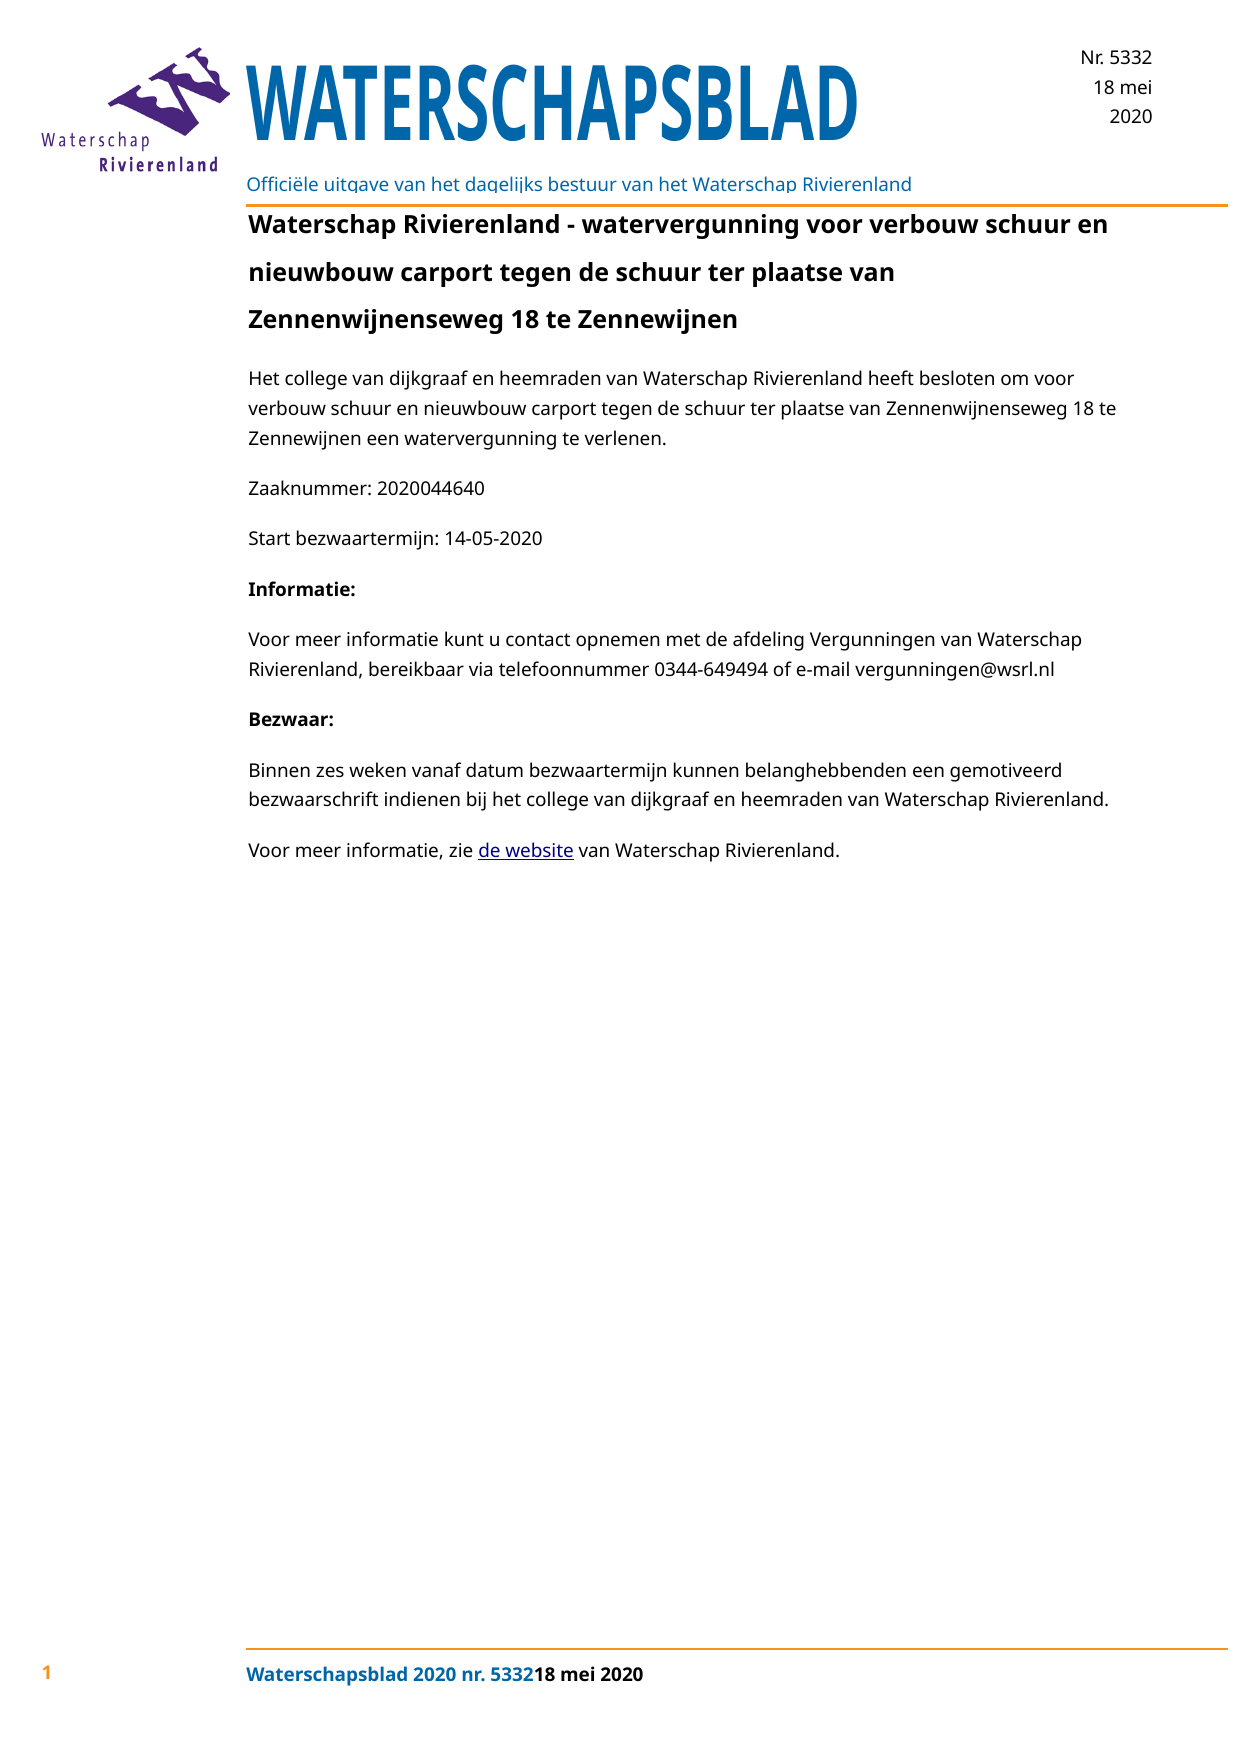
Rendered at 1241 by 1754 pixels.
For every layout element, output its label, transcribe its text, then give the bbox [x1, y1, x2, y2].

picture [41, 47, 231, 172]
text Bezwaar: [248, 706, 1152, 732]
text Voor meer informatie, zie de website van Waterschap Rivierenland. [248, 837, 1152, 862]
text Start bezwaartermijn: 14-05-2020 [248, 526, 1152, 551]
text Het college van dijkgraaf en heemraden van Waterschap Rivierenland heeft besloten om voor verbouw schuur en nieuwbouw carport tegen de schuur ter plaatse van Zennenwijnenseweg 18 te Zennewijnen een watervergunning te verlenen. [248, 366, 1152, 450]
text Informatie: [248, 576, 1152, 602]
text Binnen zes weken vanaf datum bezwaartermijn kunnen belanghebbenden een gemotiveerd bezwaarschrift indienen bij het college van dijkgraaf en heemraden van Waterschap Rivierenland. [248, 757, 1152, 812]
text Voor meer informatie kunt u contact opnemen met de afdeling Vergunningen van Waterschap Rivierenland, bereikbaar via telefoonnummer 0344-649494 of e-mail vergunningen@wsrl.nl [248, 626, 1152, 682]
text Waterschap Rivierenland - watervergunning voor verbouw schuur en nieuwbouw carport tegen de schuur ter plaatse van Zennenwijnenseweg 18 te Zennewijnen [248, 207, 1152, 336]
text Zaaknummer: 2020044640 [248, 475, 1152, 501]
